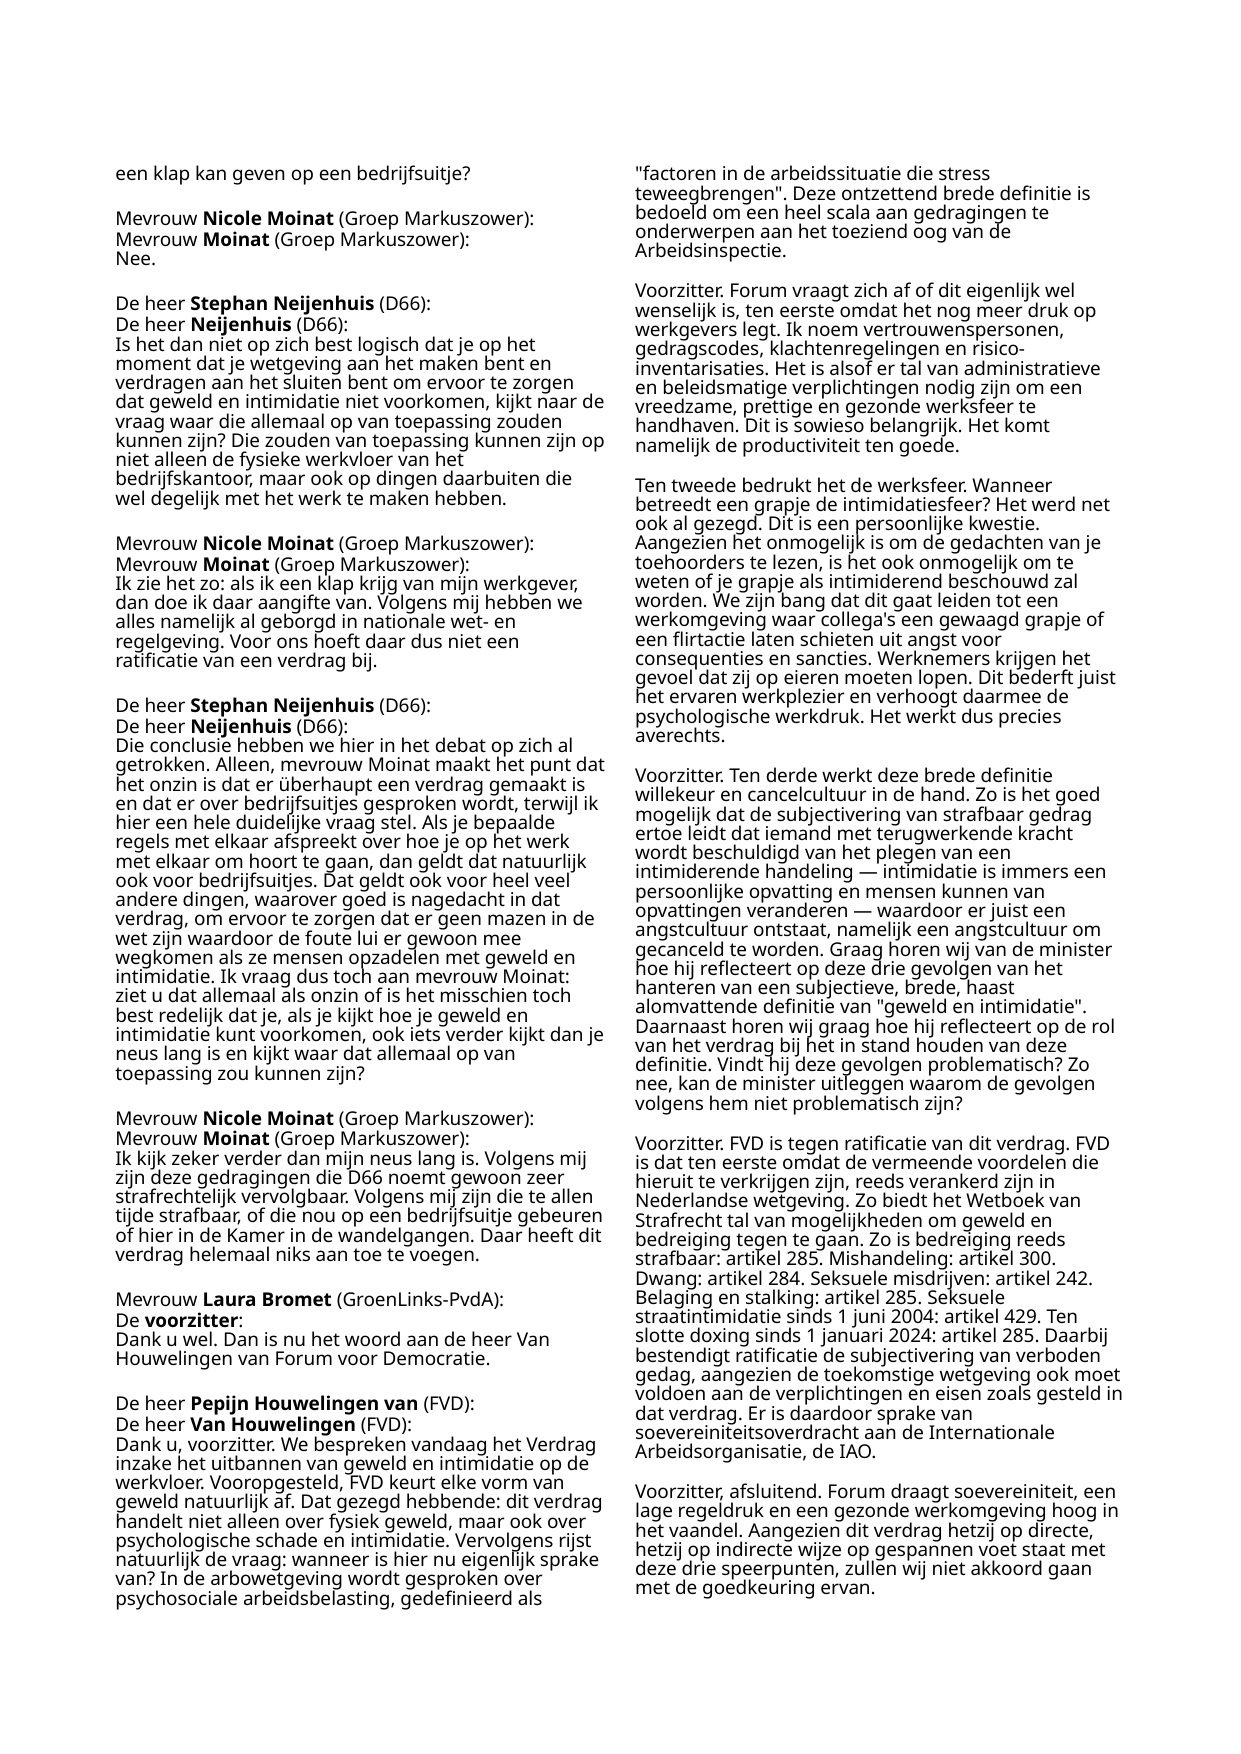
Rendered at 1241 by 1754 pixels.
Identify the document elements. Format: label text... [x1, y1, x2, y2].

text Ten tweede bedrukt het de werksfeer. Wanneer betreedt een grapje de intimidatiesfeer? Het werd net ook al gezegd. Dit is een persoonlijke kwestie. Aangezien het onmogelijk is om de gedachten van je toehoorders te lezen, is het ook onmogelijk om te weten of je grapje als intimiderend beschouwd zal worden. We zijn bang dat dit gaat leiden tot een werkomgeving waar collega's een gewaagd grapje of een flirtactie laten schieten uit angst voor consequenties en sancties. Werknemers krijgen het gevoel dat zij op eieren moeten lopen. Dit bederft juist het ervaren werkplezier en verhoogt daarmee de psychologische werkdruk. Het werkt dus precies averechts. [635, 477, 1125, 746]
text Nee. [115, 250, 605, 270]
text De heer Neijenhuis (D66): [115, 316, 605, 336]
text De heer Stephan Neijenhuis (D66): [115, 291, 605, 316]
text Is het dan niet op zich best logisch dat je op het moment dat je wetgeving aan het maken bent en verdragen aan het sluiten bent om ervoor te zorgen dat geweld en intimidatie niet voorkomen, kijkt naar de vraag waar die allemaal op van toepassing zouden kunnen zijn? Die zouden van toepassing kunnen zijn op niet alleen de fysieke werkvloer van het bedrijfskantoor, maar ook op dingen daarbuiten die wel degelijk met het werk te maken hebben. [115, 336, 605, 509]
text De voorzitter: [115, 1312, 605, 1331]
text Mevrouw Nicole Moinat (Groep Markuszower): [115, 205, 605, 231]
text Dank u wel. Dan is nu het woord aan de heer Van Houwelingen van Forum voor Democratie. [115, 1331, 605, 1370]
text De heer Stephan Neijenhuis (D66): [115, 692, 605, 718]
text Mevrouw Moinat (Groep Markuszower): [115, 231, 605, 250]
text De heer Pepijn Houwelingen van (FVD): [115, 1391, 605, 1416]
text Mevrouw Moinat (Groep Markuszower): [115, 1130, 605, 1150]
text "factoren in de arbeidssituatie die stress teweegbrengen". Deze ontzettend brede definitie is bedoeld om een heel scala aan gedragingen te onderwerpen aan het toeziend oog van de Arbeidsinspectie. [635, 165, 1125, 262]
text Mevrouw Moinat (Groep Markuszower): [115, 556, 605, 575]
text De heer Van Houwelingen (FVD): [115, 1416, 605, 1436]
text Dank u, voorzitter. We bespreken vandaag het Verdrag inzake het uitbannen van geweld en intimidatie op de werkvloer. Vooropgesteld, FVD keurt elke vorm van geweld natuurlijk af. Dat gezegd hebbende: dit verdrag handelt niet alleen over fysiek geweld, maar ook over psychologische schade en intimidatie. Vervolgens rijst natuurlijk de vraag: wanneer is hier nu eigenlijk sprake van? In de arbowetgeving wordt gesproken over psychosociale arbeidsbelasting, gedefinieerd als [115, 1436, 605, 1609]
text Voorzitter. FVD is tegen ratificatie van dit verdrag. FVD is dat ten eerste omdat de vermeende voordelen die hieruit te verkrijgen zijn, reeds verankerd zijn in Nederlandse wetgeving. Zo biedt het Wetboek van Strafrecht tal van mogelijkheden om geweld en bedreiging tegen te gaan. Zo is bedreiging reeds strafbaar: artikel 285. Mishandeling: artikel 300. Dwang: artikel 284. Seksuele misdrijven: artikel 242. Belaging en stalking: artikel 285. Seksuele straatintimidatie sinds 1 juni 2004: artikel 429. Ten slotte doxing sinds 1 januari 2024: artikel 285. Daarbij bestendigt ratificatie de subjectivering van verboden gedag, aangezien de toekomstige wetgeving ook moet voldoen aan de verplichtingen en eisen zoals gesteld in dat verdrag. Er is daardoor sprake van soevereiniteitsoverdracht aan de Internationale Arbeidsorganisatie, de IAO. [635, 1135, 1125, 1462]
text Voorzitter. Ten derde werkt deze brede definitie willekeur en cancelcultuur in de hand. Zo is het goed mogelijk dat de subjectivering van strafbaar gedrag ertoe leidt dat iemand met terugwerkende kracht wordt beschuldigd van het plegen van een intimiderende handeling — intimidatie is immers een persoonlijke opvatting en mensen kunnen van opvattingen veranderen — waardoor er juist een angstcultuur ontstaat, namelijk een angstcultuur om gecanceld te worden. Graag horen wij van de minister hoe hij reflecteert op deze drie gevolgen van het hanteren van een subjectieve, brede, haast alomvattende definitie van "geweld en intimidatie". Daarnaast horen wij graag hoe hij reflecteert op de rol van het verdrag bij het in stand houden van deze definitie. Vindt hij deze gevolgen problematisch? Zo nee, kan de minister uitleggen waarom de gevolgen volgens hem niet problematisch zijn? [635, 767, 1125, 1114]
text De heer Neijenhuis (D66): [115, 718, 605, 737]
text Ik kijk zeker verder dan mijn neus lang is. Volgens mij zijn deze gedragingen die D66 noemt gewoon zeer strafrechtelijk vervolgbaar. Volgens mij zijn die te allen tijde strafbaar, of die nou op een bedrijfsuitje gebeuren of hier in de Kamer in de wandelgangen. Daar heeft dit verdrag helemaal niks aan toe te voegen. [115, 1150, 605, 1265]
text Voorzitter. Forum vraagt zich af of dit eigenlijk wel wenselijk is, ten eerste omdat het nog meer druk op werkgevers legt. Ik noem vertrouwenspersonen, gedragscodes, klachtenregelingen en risico-inventarisaties. Het is alsof er tal van administratieve en beleidsmatige verplichtingen nodig zijn om een vreedzame, prettige en gezonde werksfeer te handhaven. Dit is sowieso belangrijk. Het komt namelijk de productiviteit ten goede. [635, 282, 1125, 456]
text Mevrouw Nicole Moinat (Groep Markuszower): [115, 530, 605, 556]
text Ik zie het zo: als ik een klap krijg van mijn werkgever, dan doe ik daar aangifte van. Volgens mij hebben we alles namelijk al geborgd in nationale wet- en regelgeving. Voor ons hoeft daar dus niet een ratificatie van een verdrag bij. [115, 575, 605, 671]
text een klap kan geven op een bedrijfsuitje? [115, 165, 605, 184]
text Voorzitter, afsluitend. Forum draagt soevereiniteit, een lage regeldruk en een gezonde werkomgeving hoog in het vaandel. Aangezien dit verdrag hetzij op directe, hetzij op indirecte wijze op gespannen voet staat met deze drie speerpunten, zullen wij niet akkoord gaan met de goedkeuring ervan. [635, 1483, 1125, 1599]
text Mevrouw Nicole Moinat (Groep Markuszower): [115, 1105, 605, 1130]
text Die conclusie hebben we hier in het debat op zich al getrokken. Alleen, mevrouw Moinat maakt het punt dat het onzin is dat er überhaupt een verdrag gemaakt is en dat er over bedrijfsuitjes gesproken wordt, terwijl ik hier een hele duidelijke vraag stel. Als je bepaalde regels met elkaar afspreekt over hoe je op het werk met elkaar om hoort te gaan, dan geldt dat natuurlijk ook voor bedrijfsuitjes. Dat geldt ook voor heel veel andere dingen, waarover goed is nagedacht in dat verdrag, om ervoor te zorgen dat er geen mazen in de wet zijn waardoor de foute lui er gewoon mee wegkomen als ze mensen opzadelen met geweld en intimidatie. Ik vraag dus toch aan mevrouw Moinat: ziet u dat allemaal als onzin of is het misschien toch best redelijk dat je, als je kijkt hoe je geweld en intimidatie kunt voorkomen, ook iets verder kijkt dan je neus lang is en kijkt waar dat allemaal op van toepassing zou kunnen zijn? [115, 737, 605, 1084]
text Mevrouw Laura Bromet (GroenLinks-PvdA): [115, 1286, 605, 1312]
